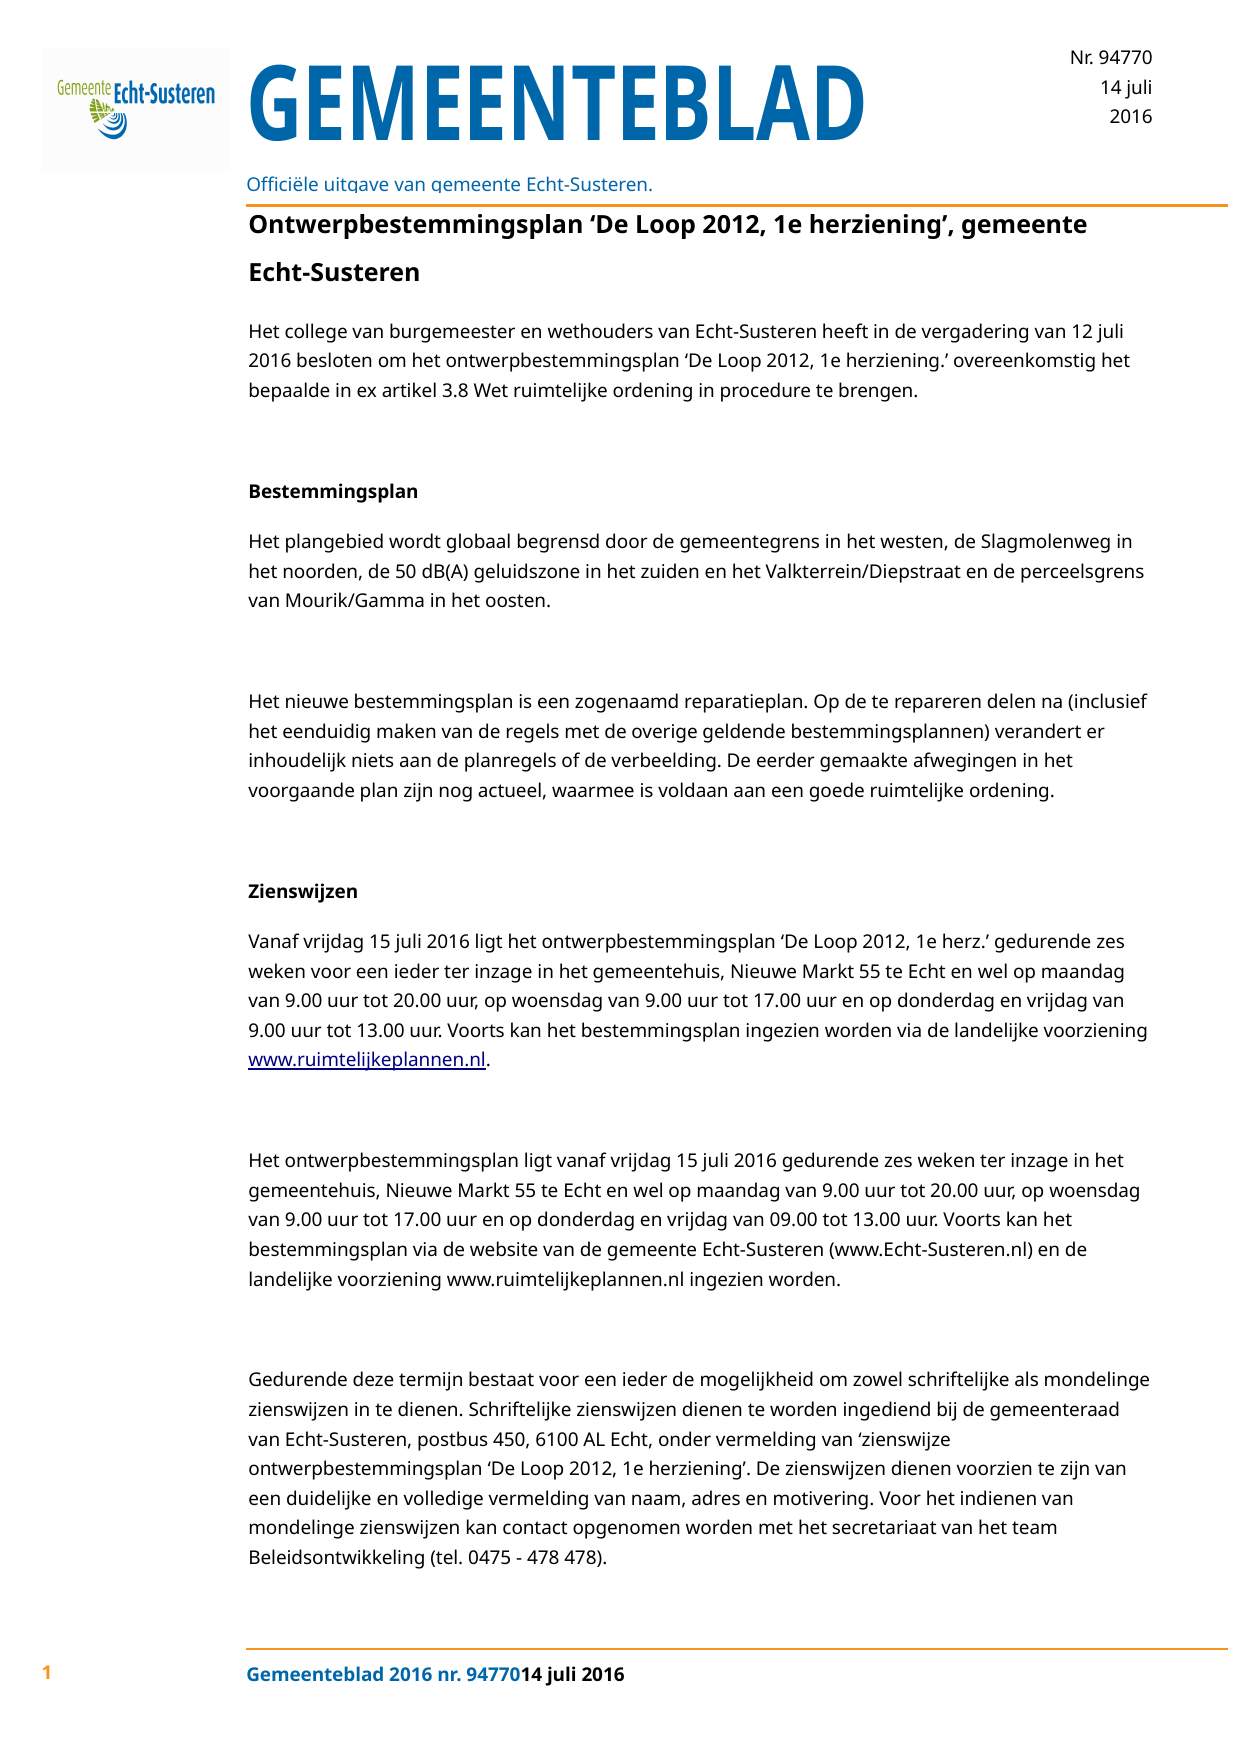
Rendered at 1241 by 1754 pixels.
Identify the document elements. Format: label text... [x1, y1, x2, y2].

picture [41, 47, 231, 172]
text Het college van burgemeester en wethouders van Echt-Susteren heeft in de vergadering van 12 juli 2016 besloten om het ontwerpbestemmingsplan ‘De Loop 2012, 1e herziening.’ overeenkomstig het bepaalde in ex artikel 3.8 Wet ruimtelijke ordening in procedure te brengen. [248, 318, 1152, 403]
text Het ontwerpbestemmingsplan ligt vanaf vrijdag 15 juli 2016 gedurende zes weken ter inzage in het gemeentehuis, Nieuwe Markt 55 te Echt en wel op maandag van 9.00 uur tot 20.00 uur, op woensdag van 9.00 uur tot 17.00 uur en op donderdag en vrijdag van 09.00 tot 13.00 uur. Voorts kan het bestemmingsplan via de website van de gemeente Echt-Susteren (www.Echt-Susteren.nl) en de landelijke voorziening www.ruimtelijkeplannen.nl ingezien worden. [248, 1147, 1152, 1292]
text Gedurende deze termijn bestaat voor een ieder de mogelijkheid om zowel schriftelijke als mondelinge zienswijzen in te dienen. Schriftelijke zienswijzen dienen te worden ingediend bij de gemeenteraad van Echt-Susteren, postbus 450, 6100 AL Echt, onder vermelding van ‘zienswijze ontwerpbestemmingsplan ‘De Loop 2012, 1e herziening’. De zienswijzen dienen voorzien te zijn van een duidelijke en volledige vermelding van naam, adres en motivering. Voor het indienen van mondelinge zienswijzen kan contact opgenomen worden met het secretariaat van het team Beleidsontwikkeling (tel. 0475 - 478 478). [248, 1367, 1152, 1570]
text Het plangebied wordt globaal begrensd door de gemeentegrens in het westen, de Slagmolenweg in het noorden, de 50 dB(A) geluidszone in het zuiden en het Valkterrein/Diepstraat en de perceelsgrens van Mourik/Gamma in het oosten. [248, 528, 1152, 613]
text Vanaf vrijdag 15 juli 2016 ligt het ontwerpbestemmingsplan ‘De Loop 2012, 1e herz.’ gedurende zes weken voor een ieder ter inzage in het gemeentehuis, Nieuwe Markt 55 te Echt en wel op maandag van 9.00 uur tot 20.00 uur, op woensdag van 9.00 uur tot 17.00 uur en op donderdag en vrijdag van 9.00 uur tot 13.00 uur. Voorts kan het bestemmingsplan ingezien worden via de landelijke voorziening www.ruimtelijkeplannen.nl. [248, 928, 1152, 1072]
text Bestemmingsplan [248, 478, 1152, 504]
text Het nieuwe bestemmingsplan is een zogenaamd reparatieplan. Op de te repareren delen na (inclusief het eenduidig maken van de regels met de overige geldende bestemmingsplannen) verandert er inhoudelijk niets aan de planregels of de verbeelding. De eerder gemaakte afwegingen in het voorgaande plan zijn nog actueel, waarmee is voldaan aan een goede ruimtelijke ordening. [248, 688, 1152, 803]
text Zienswijzen [248, 878, 1152, 904]
text Ontwerpbestemmingsplan ‘De Loop 2012, 1e herziening’, gemeente Echt-Susteren [248, 207, 1152, 288]
